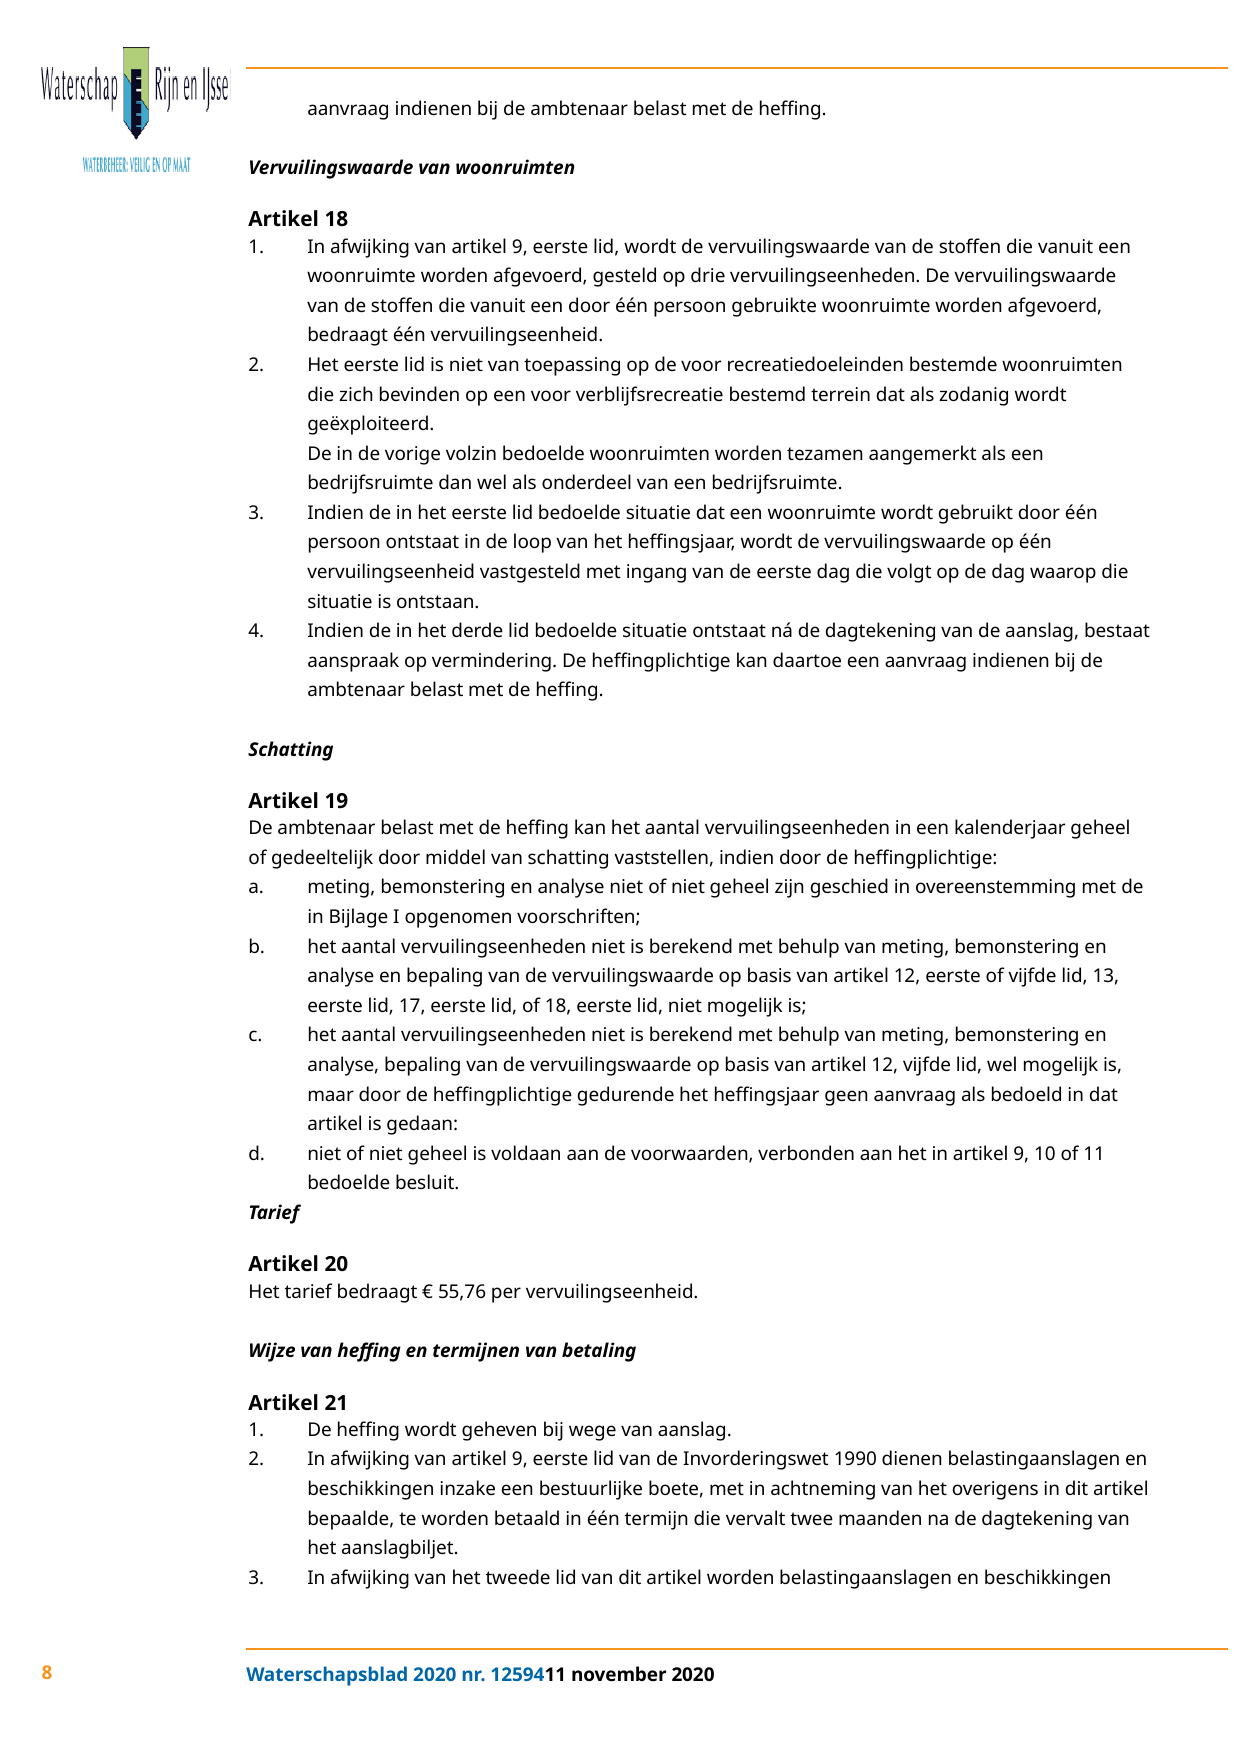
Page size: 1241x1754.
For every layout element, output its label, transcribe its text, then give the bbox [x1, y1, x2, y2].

list het aantal vervuilingseenheden niet is berekend met behulp van meting, bemonstering en analyse, bepaling van de vervuilingswaarde op basis van artikel 12, vijfde lid, wel mogelijk is, maar door de heffingplichtige gedurende het heffingsjaar geen aanvraag als bedoeld in dat artikel is gedaan: [248, 1022, 1152, 1136]
text Artikel 19 [248, 786, 1152, 814]
list Indien de in het derde lid bedoelde situatie ontstaat ná de dagtekening van de aanslag, bestaat aanspraak op vermindering. De heffingplichtige kan daartoe een aanvraag indienen bij de ambtenaar belast met de heffing. [248, 617, 1152, 702]
list De in de vorige volzin bedoelde woonruimten worden tezamen aangemerkt als een bedrijfsruimte dan wel als onderdeel van een bedrijfsruimte. [248, 440, 1152, 495]
list In afwijking van het tweede lid van dit artikel worden belastingaanslagen en beschikkingen [248, 1564, 1152, 1590]
text Artikel 18 [248, 204, 1152, 233]
list niet of niet geheel is voldaan aan de voorwaarden, verbonden aan het in artikel 9, 10 of 11 bedoelde besluit. [248, 1140, 1152, 1195]
list meting, bemonstering en analyse niet of niet geheel zijn geschied in overeenstemming met de in Bijlage I opgenomen voorschriften; [248, 874, 1152, 929]
text Schatting [248, 736, 1152, 761]
text Wijze van heffing en termijnen van betaling [248, 1337, 1152, 1363]
list het aantal vervuilingseenheden niet is berekend met behulp van meting, bemonstering en analyse en bepaling van de vervuilingswaarde op basis van artikel 12, eerste of vijfde lid, 13, eerste lid, 17, eerste lid, of 18, eerste lid, niet mogelijk is; [248, 933, 1152, 1018]
text Artikel 21 [248, 1388, 1152, 1416]
text Vervuilingswaarde van woonruimten [248, 154, 1152, 180]
list Het eerste lid is niet van toepassing op de voor recreatiedoeleinden bestemde woonruimten die zich bevinden op een voor verblijfsrecreatie bestemd terrein dat als zodanig wordt geëxploiteerd. [248, 351, 1152, 436]
list In afwijking van artikel 9, eerste lid, wordt de vervuilingswaarde van de stoffen die vanuit een woonruimte worden afgevoerd, gesteld op drie vervuilingseenheden. De vervuilingswaarde van de stoffen die vanuit een door één persoon gebruikte woonruimte worden afgevoerd, bedraagt één vervuilingseenheid. [248, 233, 1152, 347]
list De heffing wordt geheven bij wege van aanslag. [248, 1416, 1152, 1442]
text Het tarief bedraagt € 55,76 per vervuilingseenheid. [248, 1278, 1152, 1304]
list Indien de in het eerste lid bedoelde situatie dat een woonruimte wordt gebruikt door één persoon ontstaat in de loop van het heffingsjaar, wordt de vervuilingswaarde op één vervuilingseenheid vastgesteld met ingang van de eerste dag die volgt op de dag waarop die situatie is ontstaan. [248, 499, 1152, 613]
text Artikel 20 [248, 1249, 1152, 1278]
text De ambtenaar belast met de heffing kan het aantal vervuilingseenheden in een kalenderjaar geheel of gedeeltelijk door middel van schatting vaststellen, indien door de heffingplichtige: [248, 814, 1152, 870]
picture [41, 47, 231, 172]
list In afwijking van artikel 9, eerste lid van de Invorderingswet 1990 dienen belastingaanslagen en beschikkingen inzake een bestuurlijke boete, met in achtneming van het overigens in dit artikel bepaalde, te worden betaald in één termijn die vervalt twee maanden na de dagtekening van het aanslagbiljet. [248, 1446, 1152, 1560]
list aanvraag indienen bij de ambtenaar belast met de heffing. [248, 95, 1152, 121]
text Tarief [248, 1199, 1152, 1225]
